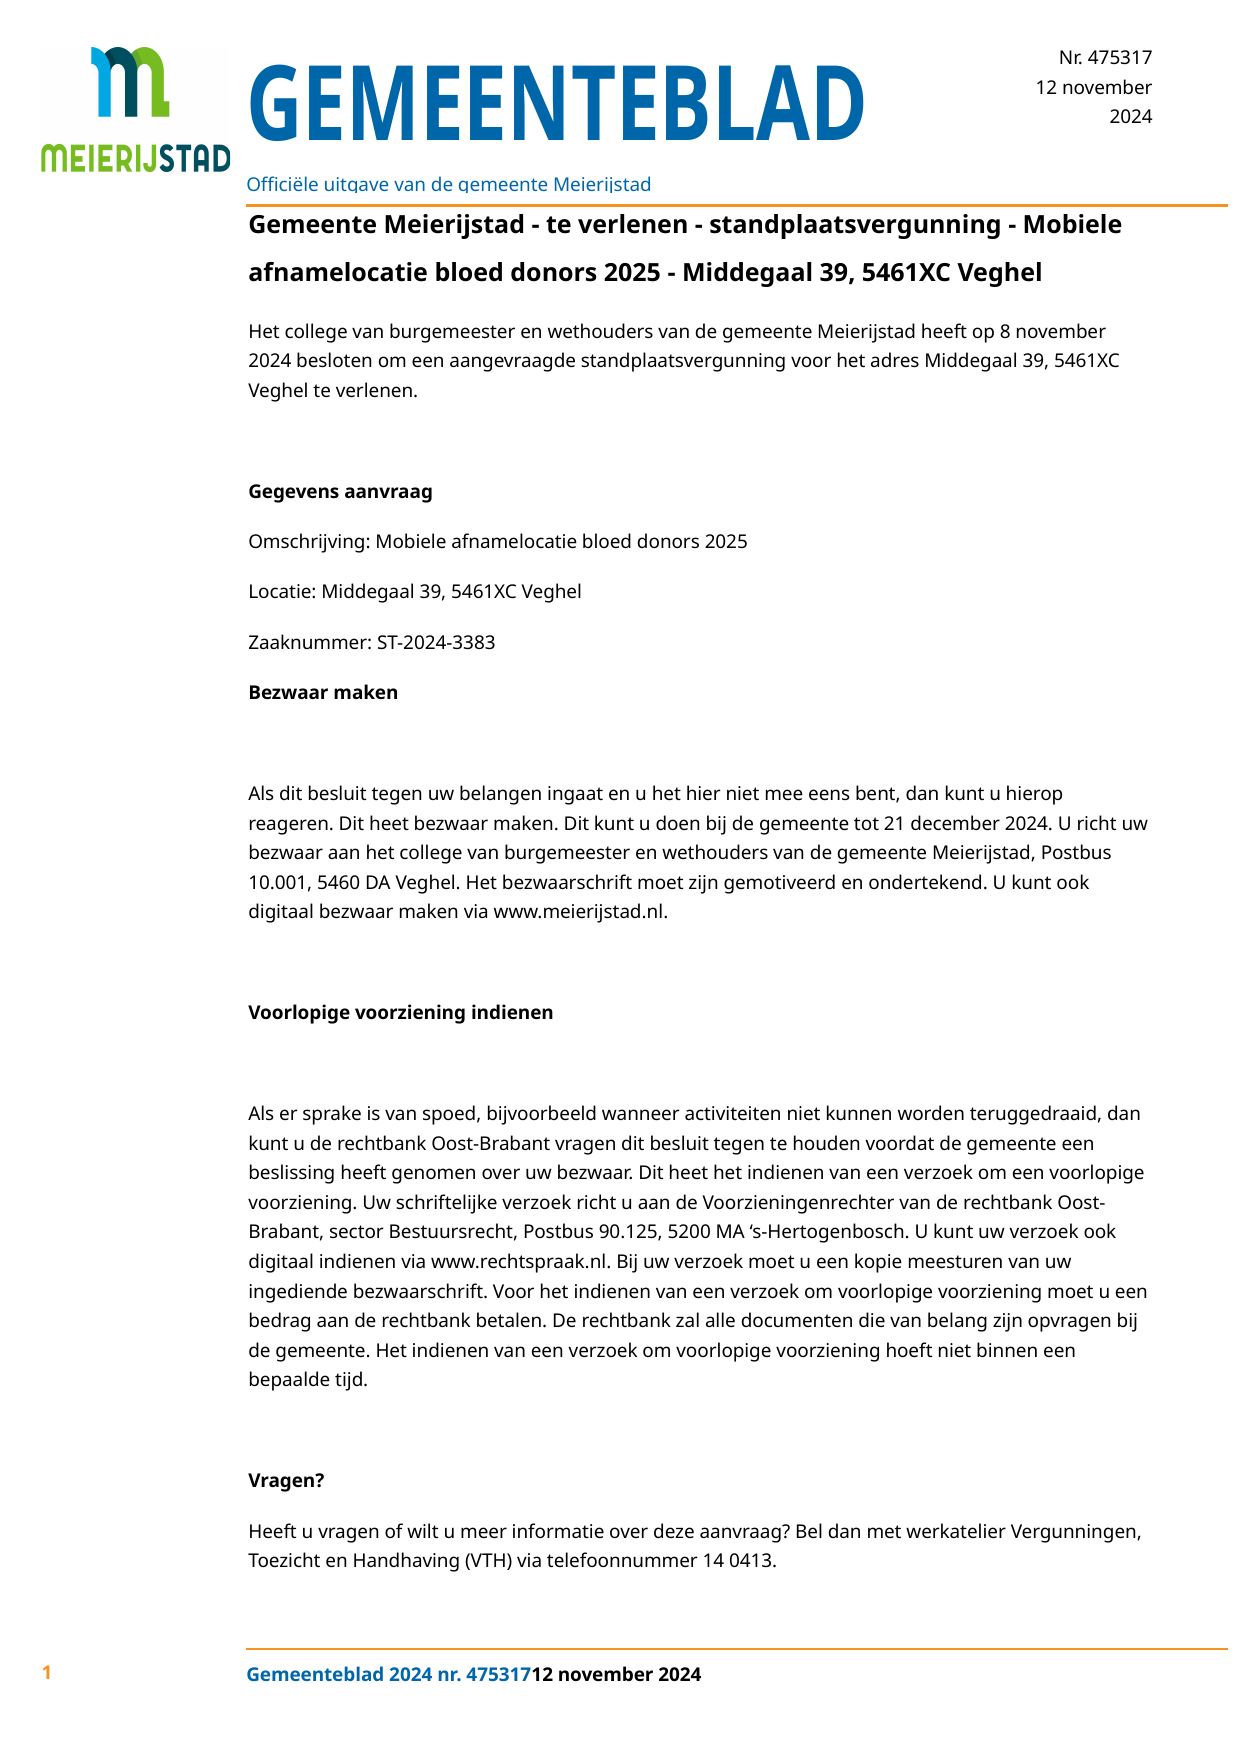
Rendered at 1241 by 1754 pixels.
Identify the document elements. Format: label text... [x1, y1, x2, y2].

text Vragen? [248, 1467, 1152, 1493]
text Het college van burgemeester en wethouders van de gemeente Meierijstad heeft op 8 november 2024 besloten om een aangevraagde standplaatsvergunning voor het adres Middegaal 39, 5461XC Veghel te verlenen. [248, 318, 1152, 403]
text Gemeente Meierijstad - te verlenen - standplaatsvergunning - Mobiele afnamelocatie bloed donors 2025 - Middegaal 39, 5461XC Veghel [248, 207, 1152, 288]
text Zaaknummer: ST-2024-3383 [248, 629, 1152, 655]
text Als er sprake is van spoed, bijvoorbeeld wanneer activiteiten niet kunnen worden teruggedraaid, dan kunt u de rechtbank Oost-Brabant vragen dit besluit tegen te houden voordat de gemeente een beslissing heeft genomen over uw bezwaar. Dit heet het indienen van een verzoek om een voorlopige voorziening. Uw schriftelijke verzoek richt u aan de Voorzieningenrechter van de rechtbank Oost-Brabant, sector Bestuursrecht, Postbus 90.125, 5200 MA ‘s-Hertogenbosch. U kunt uw verzoek ook digitaal indienen via www.rechtspraak.nl. Bij uw verzoek moet u een kopie meesturen van uw ingediende bezwaarschrift. Voor het indienen van een verzoek om voorlopige voorziening moet u een bedrag aan de rechtbank betalen. De rechtbank zal alle documenten die van belang zijn opvragen bij de gemeente. Het indienen van een verzoek om voorlopige voorziening hoeft niet binnen een bepaalde tijd. [248, 1100, 1152, 1392]
text Bezwaar maken [248, 679, 1152, 705]
text Omschrijving: Mobiele afnamelocatie bloed donors 2025 [248, 528, 1152, 554]
text Heeft u vragen of wilt u meer informatie over deze aanvraag? Bel dan met werkatelier Vergunningen, Toezicht en Handhaving (VTH) via telefoonnummer 14 0413. [248, 1518, 1152, 1573]
text Als dit besluit tegen uw belangen ingaat en u het hier niet mee eens bent, dan kunt u hierop reageren. Dit heet bezwaar maken. Dit kunt u doen bij de gemeente tot 21 december 2024. U richt uw bezwaar aan het college van burgemeester en wethouders van de gemeente Meierijstad, Postbus 10.001, 5460 DA Veghel. Het bezwaarschrift moet zijn gemotiveerd en ondertekend. U kunt ook digitaal bezwaar maken via www.meierijstad.nl. [248, 780, 1152, 924]
picture [41, 47, 231, 172]
text Voorlopige voorziening indienen [248, 999, 1152, 1025]
text Gegevens aanvraag [248, 478, 1152, 504]
text Locatie: Middegaal 39, 5461XC Veghel [248, 579, 1152, 604]
